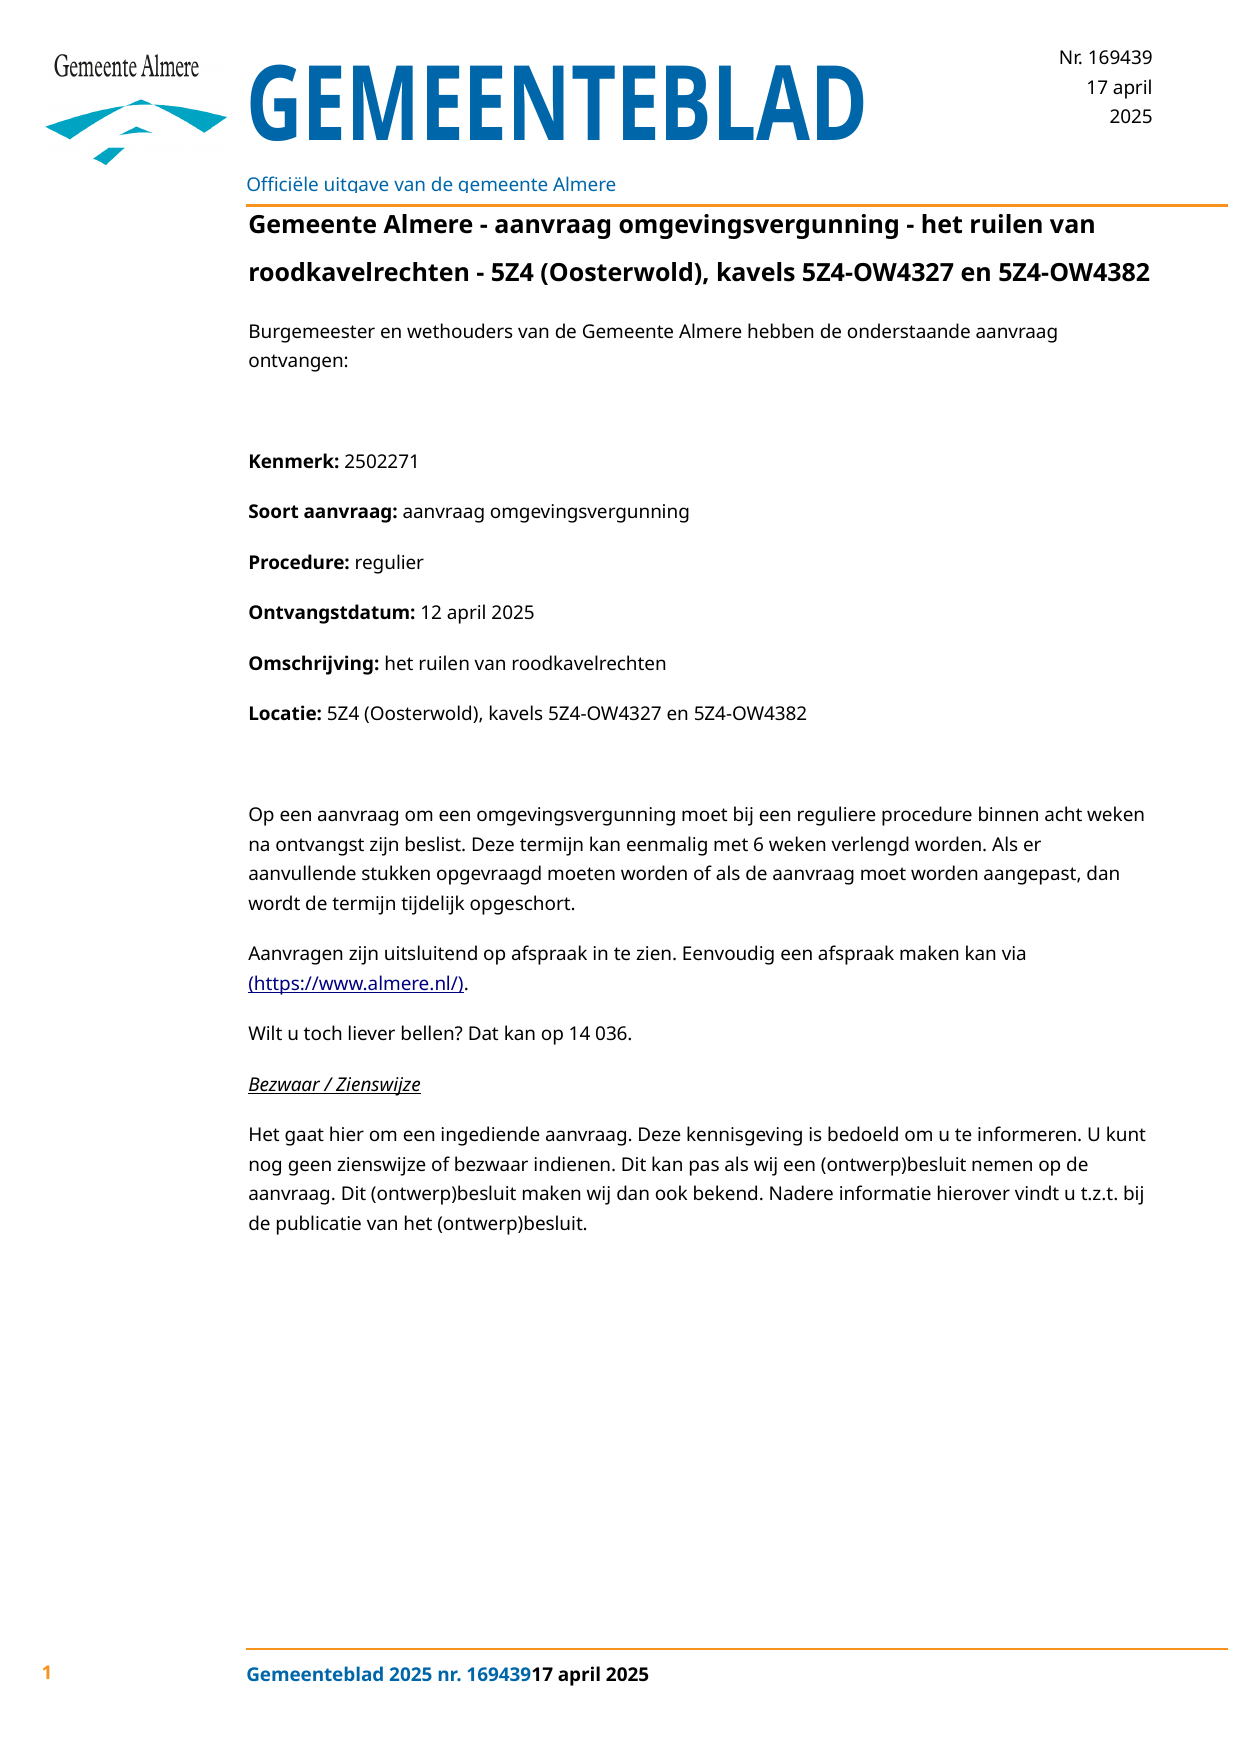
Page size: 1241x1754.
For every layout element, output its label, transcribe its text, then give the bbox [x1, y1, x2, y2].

text Aanvragen zijn uitsluitend op afspraak in te zien. Eenvoudig een afspraak maken kan via (https://www.almere.nl/). [248, 940, 1152, 996]
text Bezwaar / Zienswijze [248, 1071, 1152, 1097]
text Het gaat hier om een ingediende aanvraag. Deze kennisgeving is bedoeld om u te informeren. U kunt nog geen zienswijze of bezwaar indienen. Dit kan pas als wij een (ontwerp)besluit nemen op de aanvraag. Dit (ontwerp)besluit maken wij dan ook bekend. Nadere informatie hierover vindt u t.z.t. bij de publicatie van het (ontwerp)besluit. [248, 1121, 1152, 1236]
text Ontvangstdatum: 12 april 2025 [248, 599, 1152, 625]
text Locatie: 5Z4 (Oosterwold), kavels 5Z4-OW4327 en 5Z4-OW4382 [248, 700, 1152, 726]
text Wilt u toch liever bellen? Dat kan op 14 036. [248, 1020, 1152, 1046]
text Burgemeester en wethouders van de Gemeente Almere hebben de onderstaande aanvraag ontvangen: [248, 318, 1152, 373]
text Soort aanvraag: aanvraag omgevingsvergunning [248, 499, 1152, 524]
text Op een aanvraag om een omgevingsvergunning moet bij een reguliere procedure binnen acht weken na ontvangst zijn beslist. Deze termijn kan eenmalig met 6 weken verlengd worden. Als er aanvullende stukken opgevraagd moeten worden of als de aanvraag moet worden aangepast, dan wordt de termijn tijdelijk opgeschort. [248, 801, 1152, 916]
text Procedure: regulier [248, 549, 1152, 575]
text Omschrijving: het ruilen van roodkavelrechten [248, 650, 1152, 676]
picture [41, 47, 231, 172]
text Gemeente Almere - aanvraag omgevingsvergunning - het ruilen van roodkavelrechten - 5Z4 (Oosterwold), kavels 5Z4-OW4327 en 5Z4-OW4382 [248, 207, 1152, 288]
text Kenmerk: 2502271 [248, 448, 1152, 474]
